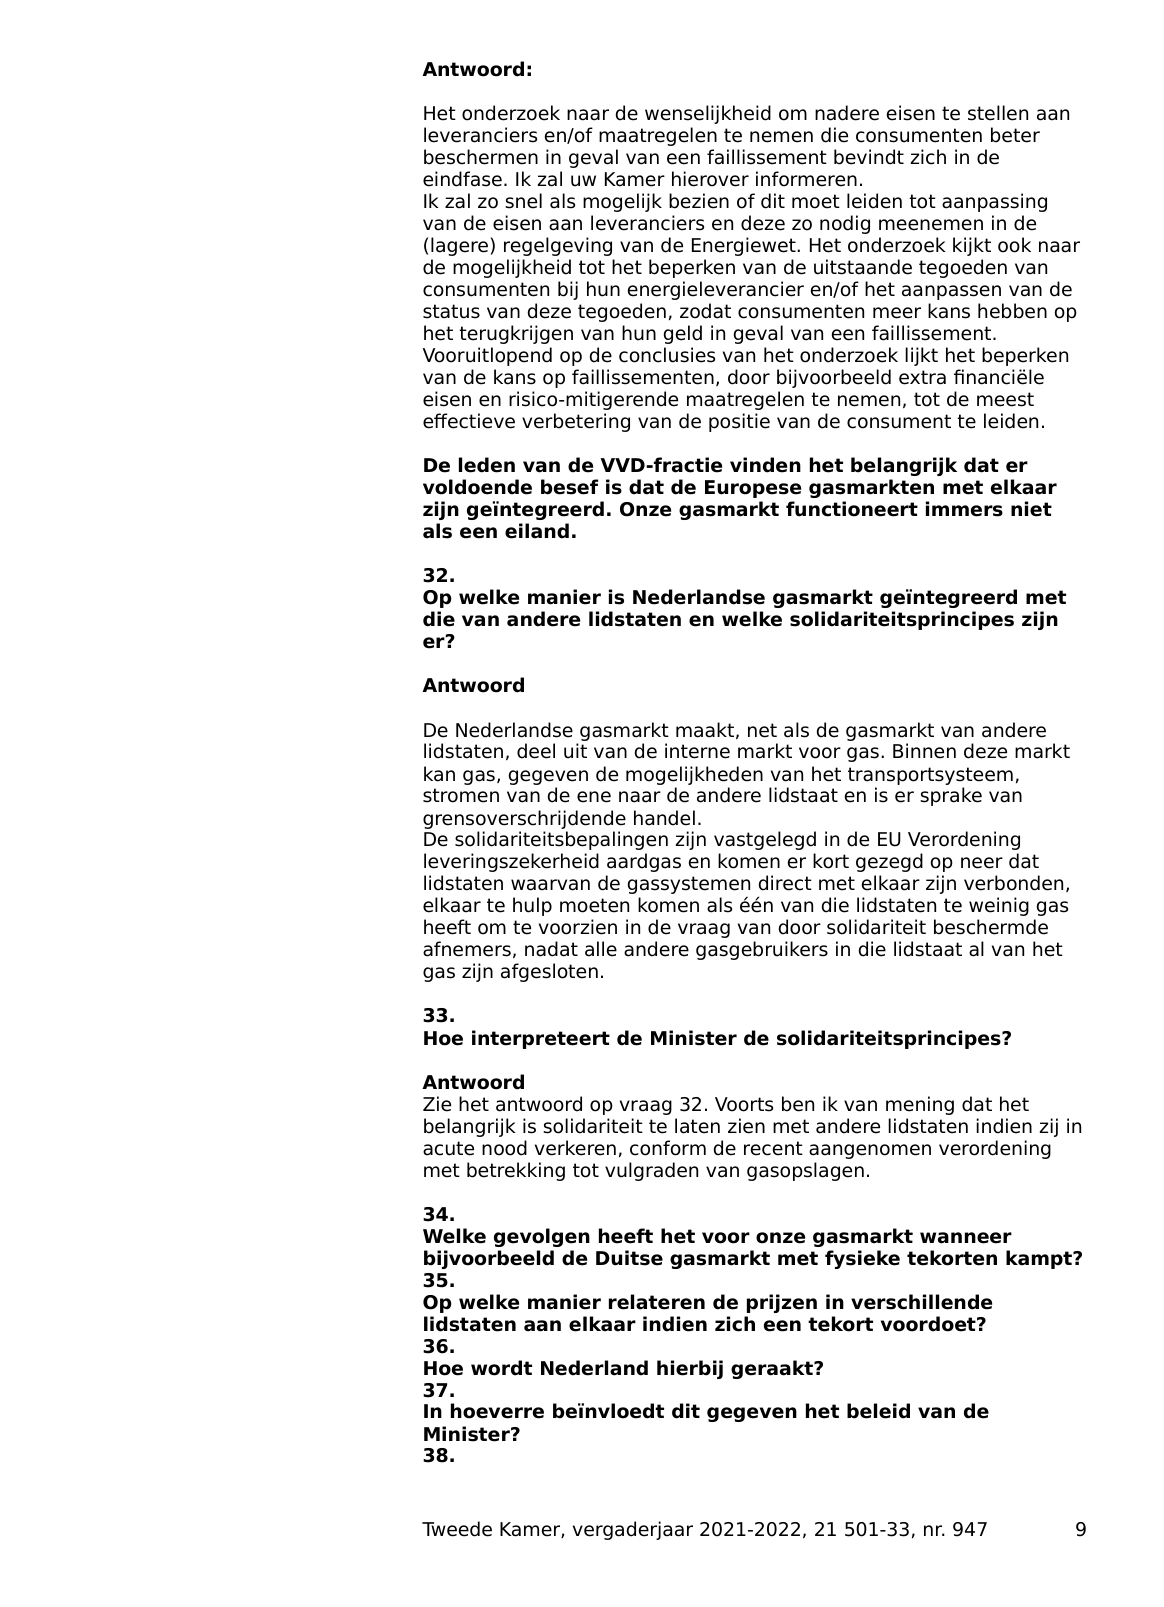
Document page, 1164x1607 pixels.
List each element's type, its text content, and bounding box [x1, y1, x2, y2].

text 33. [422, 1005, 1087, 1027]
text 34. [422, 1204, 1087, 1226]
text 37. [422, 1379, 1087, 1401]
text 32. [422, 565, 1087, 587]
text Zie het antwoord op vraag 32. Voorts ben ik van mening dat het belangrijk is solidariteit te laten zien met andere lidstaten indien zij in acute nood verkeren, conform de recent aangenomen verordening met betrekking tot vulgraden van gasopslagen. [422, 1093, 1087, 1181]
text 38. [422, 1445, 1087, 1467]
subtitle Antwoord [422, 675, 1087, 697]
text Op welke manier relateren de prijzen in verschillende lidstaten aan elkaar indien zich een tekort voordoet? [422, 1292, 1087, 1336]
text Ik zal zo snel als mogelijk bezien of dit moet leiden tot aanpassing van de eisen aan leveranciers en deze zo nodig meenemen in de (lagere) regelgeving van de Energiewet. Het onderzoek kijkt ook naar de mogelijkheid tot het beperken van de uitstaande tegoeden van consumenten bij hun energieleverancier en/of het aanpassen van de status van deze tegoeden, zodat consumenten meer kans hebben op het terugkrijgen van hun geld in geval van een faillissement. Vooruitlopend op de conclusies van het onderzoek lijkt het beperken van de kans op faillissementen, door bijvoorbeeld extra financiële eisen en risico-mitigerende maatregelen te nemen, tot de meest effectieve verbetering van de positie van de consument te leiden. [422, 191, 1087, 433]
text Hoe wordt Nederland hierbij geraakt? [422, 1357, 1087, 1379]
text 36. [422, 1336, 1087, 1357]
subtitle Antwoord [422, 1072, 1087, 1093]
text Het onderzoek naar de wenselijkheid om nadere eisen te stellen aan leveranciers en/of maatregelen te nemen die consumenten beter beschermen in geval van een faillissement bevindt zich in de eindfase. Ik zal uw Kamer hierover informeren. [422, 103, 1087, 191]
text 35. [422, 1269, 1087, 1292]
text In hoeverre beïnvloedt dit gegeven het beleid van de Minister? [422, 1401, 1087, 1445]
text De Nederlandse gasmarkt maakt, net als de gasmarkt van andere lidstaten, deel uit van de interne markt voor gas. Binnen deze markt kan gas, gegeven de mogelijkheden van het transportsysteem, stromen van de ene naar de andere lidstaat en is er sprake van grensoverschrijdende handel. [422, 719, 1087, 829]
text De solidariteitsbepalingen zijn vastgelegd in de EU Verordening leveringszekerheid aardgas en komen er kort gezegd op neer dat lidstaten waarvan de gassystemen direct met elkaar zijn verbonden, elkaar te hulp moeten komen als één van die lidstaten te weinig gas heeft om te voorzien in de vraag van door solidariteit beschermde afnemers, nadat alle andere gasgebruikers in die lidstaat al van het gas zijn afgesloten. [422, 829, 1087, 983]
text De leden van de VVD-fractie vinden het belangrijk dat er voldoende besef is dat de Europese gasmarkten met elkaar zijn geïntegreerd. Onze gasmarkt functioneert immers niet als een eiland. [422, 455, 1087, 543]
text Welke gevolgen heeft het voor onze gasmarkt wanneer bijvoorbeeld de Duitse gasmarkt met fysieke tekorten kampt? [422, 1226, 1087, 1269]
text Op welke manier is Nederlandse gasmarkt geïntegreerd met die van andere lidstaten en welke solidariteitsprincipes zijn er? [422, 587, 1087, 653]
text Hoe interpreteert de Minister de solidariteitsprincipes? [422, 1027, 1087, 1049]
subtitle Antwoord: [422, 59, 1087, 81]
